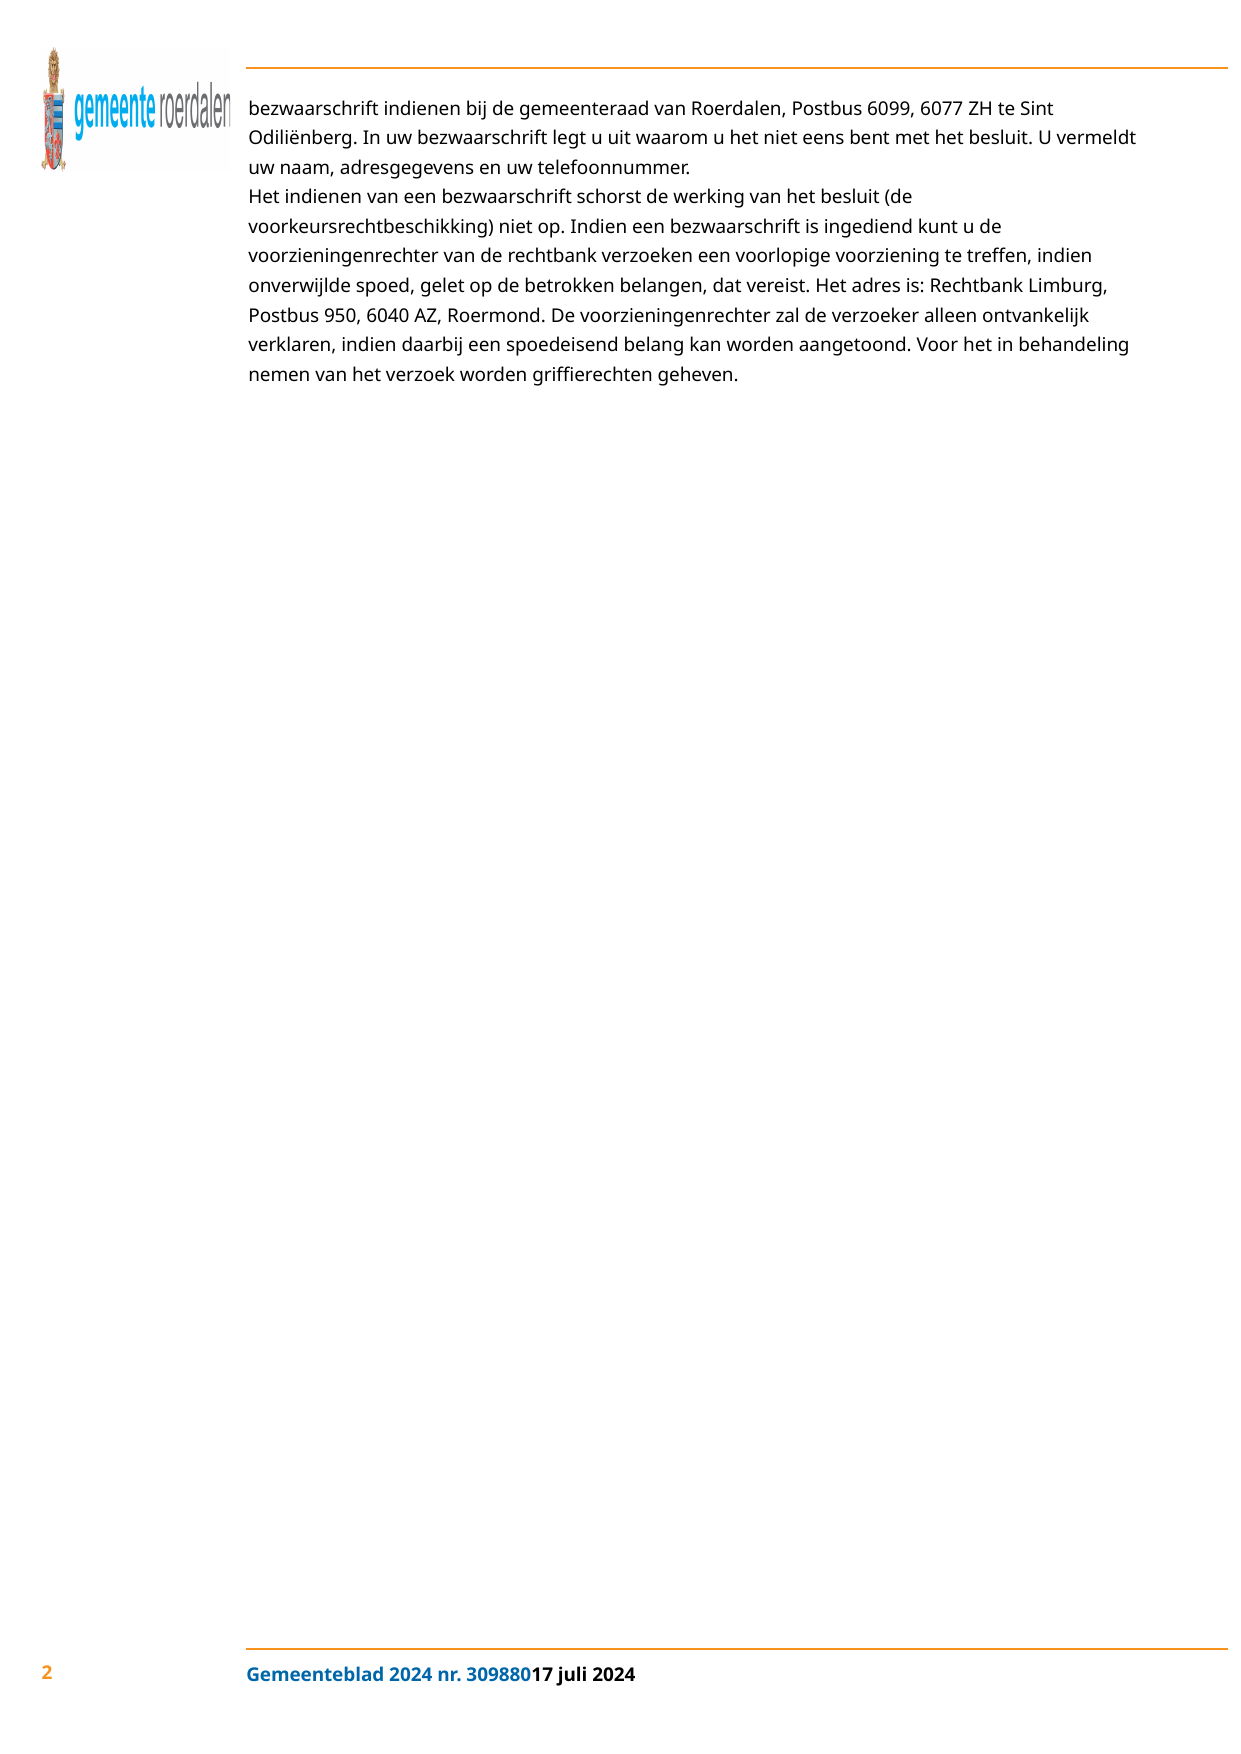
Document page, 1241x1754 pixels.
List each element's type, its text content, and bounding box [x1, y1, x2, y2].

text Het indienen van een bezwaarschrift schorst de werking van het besluit (de voorkeursrechtbeschikking) niet op. Indien een bezwaarschrift is ingediend kunt u de voorzieningenrechter van de rechtbank verzoeken een voorlopige voorziening te treffen, indien onverwijlde spoed, gelet op de betrokken belangen, dat vereist. Het adres is: Rechtbank Limburg, Postbus 950, 6040 AZ, Roermond. De voorzieningenrechter zal de verzoeker alleen ontvankelijk verklaren, indien daarbij een spoedeisend belang kan worden aangetoond. Voor het in behandeling nemen van het verzoek worden griffierechten geheven. [248, 183, 1152, 387]
text bezwaarschrift indienen bij de gemeenteraad van Roerdalen, Postbus 6099, 6077 ZH te Sint Odiliënberg. In uw bezwaarschrift legt u uit waarom u het niet eens bent met het besluit. U vermeldt uw naam, adresgegevens en uw telefoonnummer. [248, 95, 1152, 180]
picture [41, 47, 231, 172]
